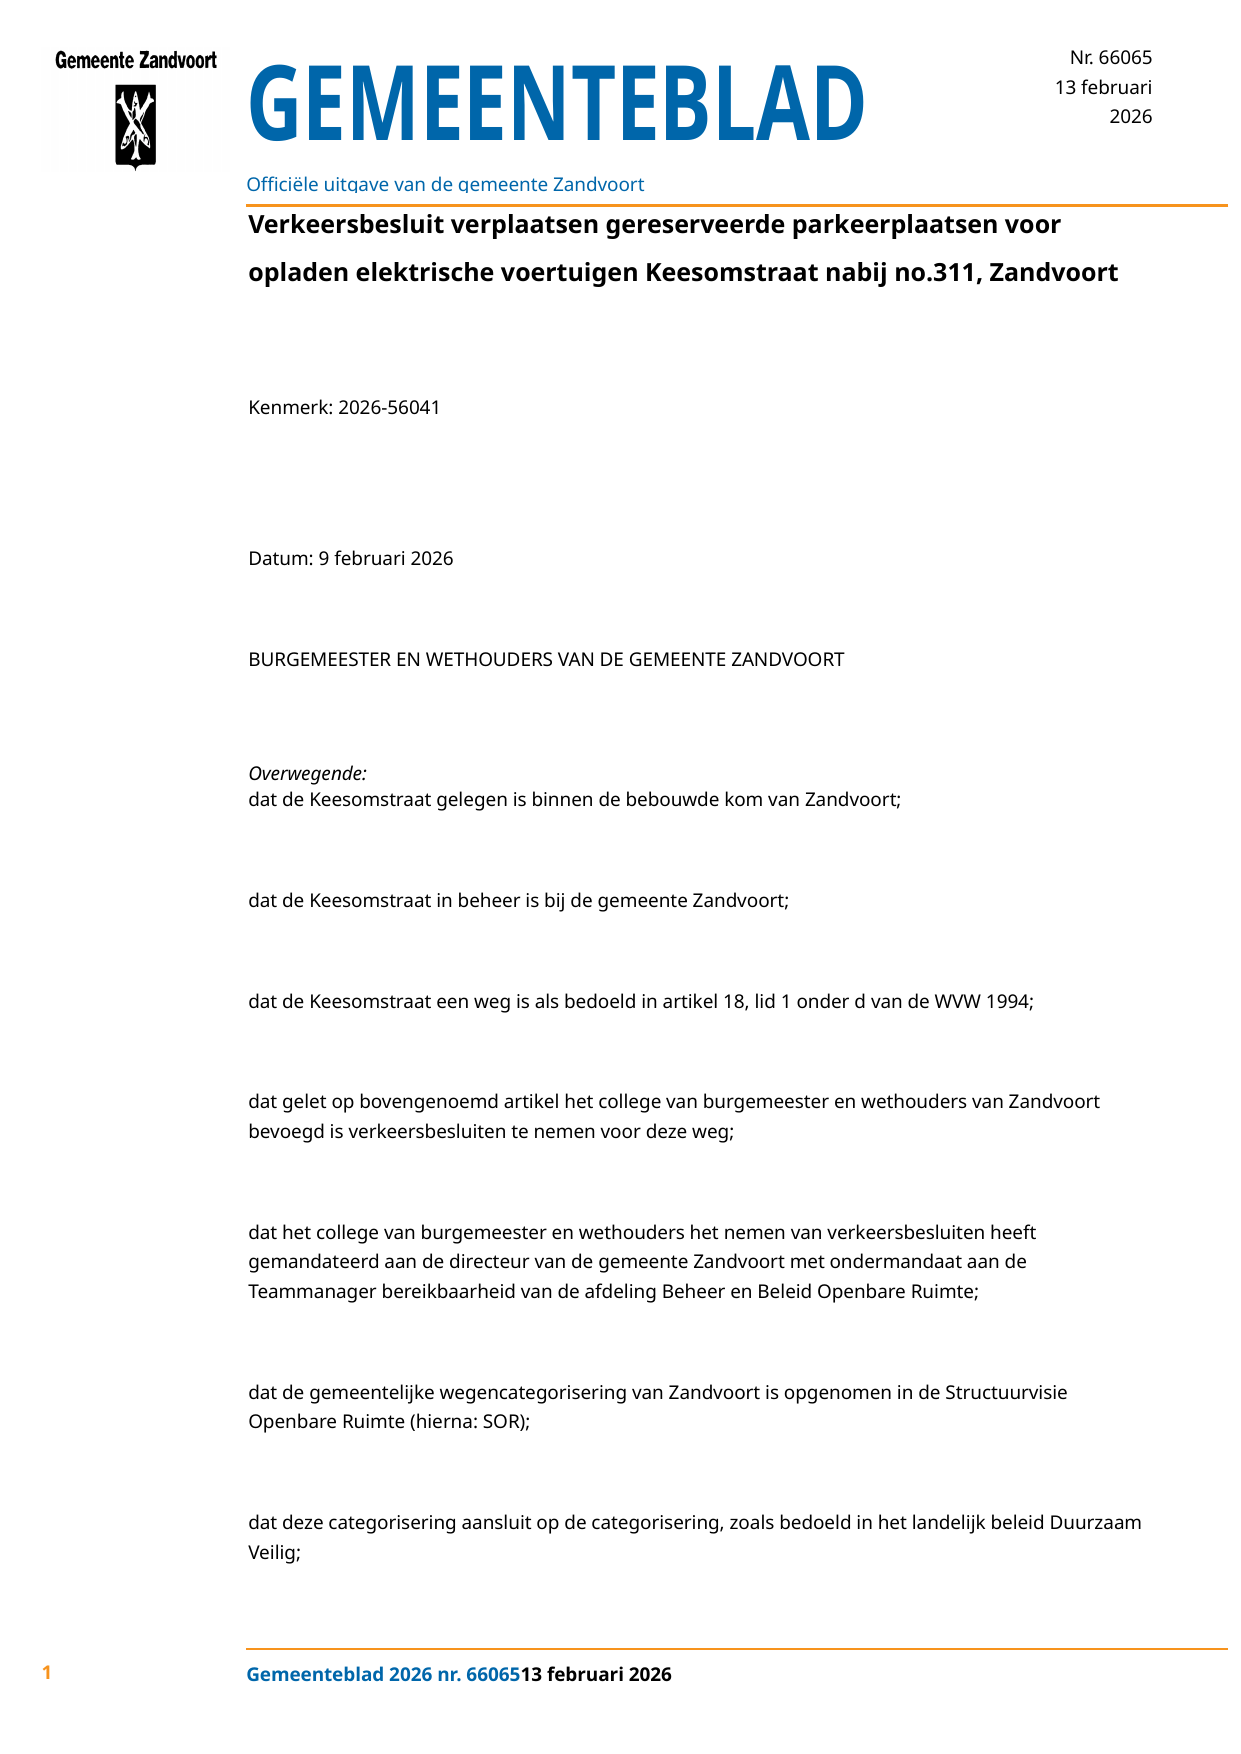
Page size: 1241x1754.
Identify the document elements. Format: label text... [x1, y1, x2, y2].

text Datum: 9 februari 2026 [248, 545, 1152, 571]
text dat het college van burgemeester en wethouders het nemen van verkeersbesluiten heeft gemandateerd aan de directeur van de gemeente Zandvoort met ondermandaat aan de Teammanager bereikbaarheid van de afdeling Beheer en Beleid Openbare Ruimte; [248, 1219, 1152, 1304]
text dat de Keesomstraat in beheer is bij de gemeente Zandvoort; [248, 887, 1152, 913]
text dat deze categorisering aansluit op de categorisering, zoals bedoeld in het landelijk beleid Duurzaam Veilig; [248, 1509, 1152, 1565]
text Overwegende: [248, 761, 1152, 786]
text Kenmerk: 2026-56041 [248, 394, 1152, 420]
text dat gelet op bovengenoemd artikel het college van burgemeester en wethouders van Zandvoort bevoegd is verkeersbesluiten te nemen voor deze weg; [248, 1089, 1152, 1144]
text dat de gemeentelijke wegencategorisering van Zandvoort is opgenomen in de Structuurvisie Openbare Ruimte (hierna: SOR); [248, 1379, 1152, 1434]
picture [41, 47, 231, 172]
text dat de Keesomstraat gelegen is binnen de bebouwde kom van Zandvoort; [248, 786, 1152, 812]
text BURGEMEESTER EN WETHOUDERS VAN DE GEMEENTE ZANDVOORT [248, 646, 1152, 672]
text Verkeersbesluit verplaatsen gereserveerde parkeerplaatsen voor opladen elektrische voertuigen Keesomstraat nabij no.311, Zandvoort [248, 207, 1152, 288]
text dat de Keesomstraat een weg is als bedoeld in artikel 18, lid 1 onder d van de WVW 1994; [248, 988, 1152, 1014]
